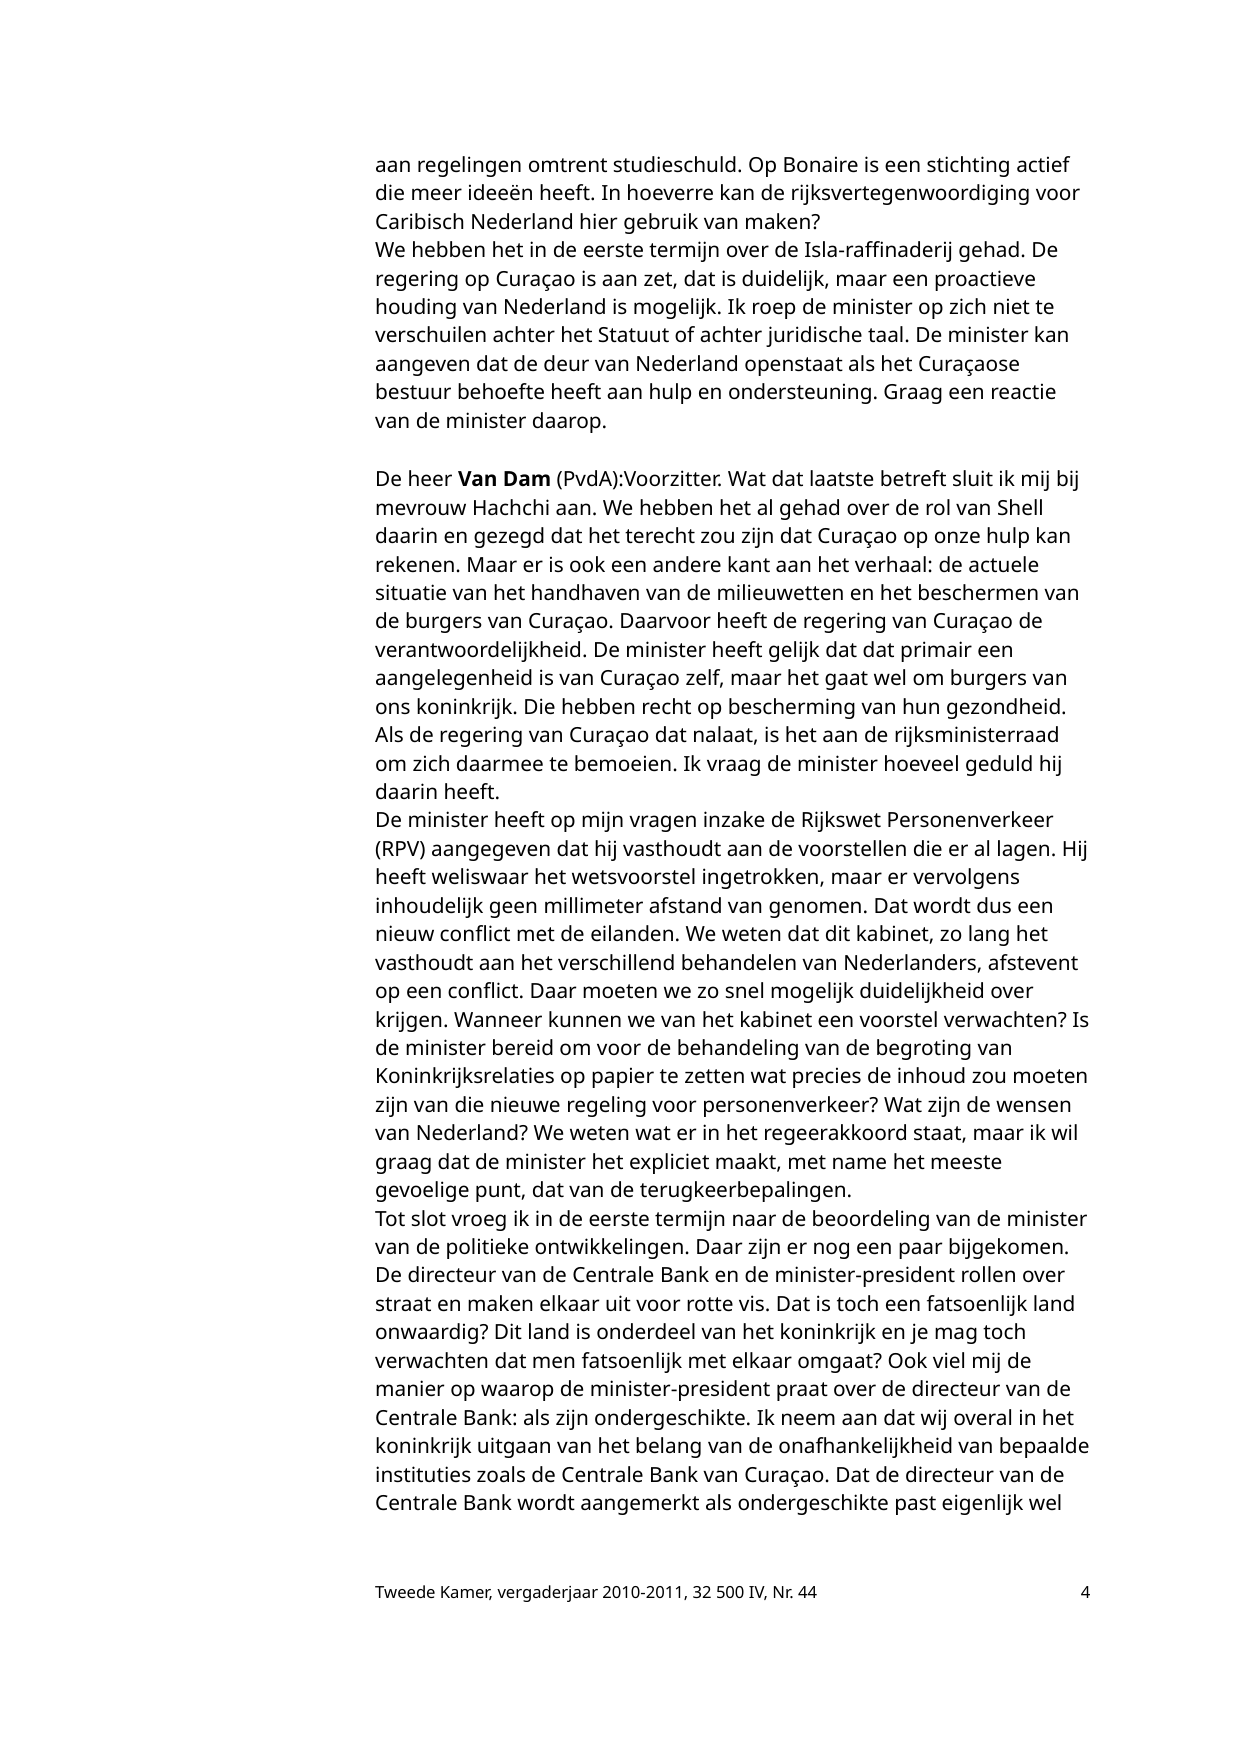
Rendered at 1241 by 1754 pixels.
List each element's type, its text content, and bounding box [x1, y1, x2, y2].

text De minister heeft op mijn vragen inzake de Rijkswet Personenverkeer (RPV) aangegeven dat hij vasthoudt aan de voorstellen die er al lagen. Hij heeft weliswaar het wetsvoorstel ingetrokken, maar er vervolgens inhoudelijk geen millimeter afstand van genomen. Dat wordt dus een nieuw conflict met de eilanden. We weten dat dit kabinet, zo lang het vasthoudt aan het verschillend behandelen van Nederlanders, afstevent op een conflict. Daar moeten we zo snel mogelijk duidelijkheid over krijgen. Wanneer kunnen we van het kabinet een voorstel verwachten? Is de minister bereid om voor de behandeling van de begroting van Koninkrijksrelaties op papier te zetten wat precies de inhoud zou moeten zijn van die nieuwe regeling voor personenverkeer? Wat zijn de wensen van Nederland? We weten wat er in het regeerakkoord staat, maar ik wil graag dat de minister het expliciet maakt, met name het meeste gevoelige punt, dat van de terugkeerbepalingen. [375, 806, 1090, 1204]
text De heer Van Dam (PvdA):Voorzitter. Wat dat laatste betreft sluit ik mij bij mevrouw Hachchi aan. We hebben het al gehad over de rol van Shell daarin en gezegd dat het terecht zou zijn dat Curaçao op onze hulp kan rekenen. Maar er is ook een andere kant aan het verhaal: de actuele situatie van het handhaven van de milieuwetten en het beschermen van de burgers van Curaçao. Daarvoor heeft de regering van Curaçao de verantwoordelijkheid. De minister heeft gelijk dat dat primair een aangelegenheid is van Curaçao zelf, maar het gaat wel om burgers van ons koninkrijk. Die hebben recht op bescherming van hun gezondheid. Als de regering van Curaçao dat nalaat, is het aan de rijksministerraad om zich daarmee te bemoeien. Ik vraag de minister hoeveel geduld hij daarin heeft. [375, 464, 1090, 806]
text We hebben het in de eerste termijn over de Isla-raffinaderij gehad. De regering op Curaçao is aan zet, dat is duidelijk, maar een proactieve houding van Nederland is mogelijk. Ik roep de minister op zich niet te verschuilen achter het Statuut of achter juridische taal. De minister kan aangeven dat de deur van Nederland openstaat als het Curaçaose bestuur behoefte heeft aan hulp en ondersteuning. Graag een reactie van de minister daarop. [375, 235, 1090, 434]
text Tot slot vroeg ik in de eerste termijn naar de beoordeling van de minister van de politieke ontwikkelingen. Daar zijn er nog een paar bijgekomen. De directeur van de Centrale Bank en de minister-president rollen over straat en maken elkaar uit voor rotte vis. Dat is toch een fatsoenlijk land onwaardig? Dit land is onderdeel van het koninkrijk en je mag toch verwachten dat men fatsoenlijk met elkaar omgaat? Ook viel mij de manier op waarop de minister-president praat over de directeur van de Centrale Bank: als zijn ondergeschikte. Ik neem aan dat wij overal in het koninkrijk uitgaan van het belang van de onafhankelijkheid van bepaalde instituties zoals de Centrale Bank van Curaçao. Dat de directeur van de Centrale Bank wordt aangemerkt als ondergeschikte past eigenlijk wel [375, 1204, 1090, 1517]
text aan regelingen omtrent studieschuld. Op Bonaire is een stichting actief die meer ideeën heeft. In hoeverre kan de rijksvertegenwoordiging voor Caribisch Nederland hier gebruik van maken? [375, 150, 1090, 235]
